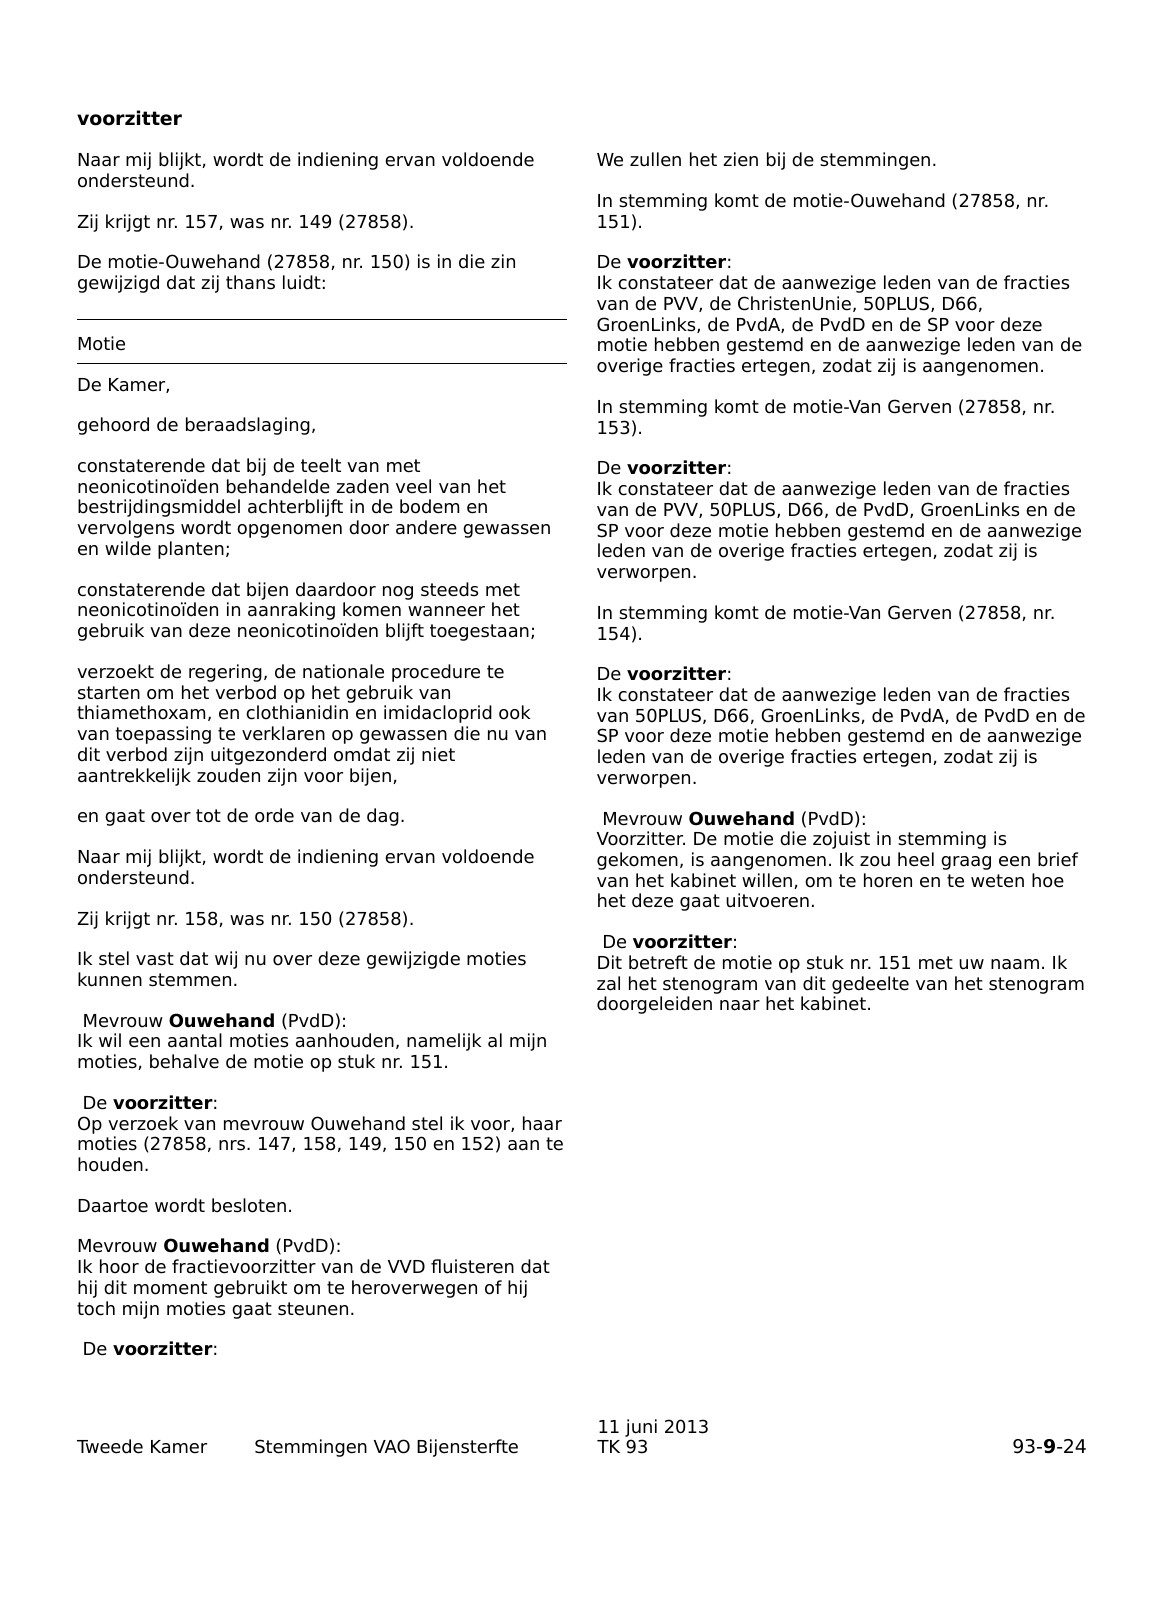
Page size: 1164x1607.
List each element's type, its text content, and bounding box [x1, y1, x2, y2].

text In stemming komt de motie-Van Gerven (27858, nr. 154). [596, 603, 1087, 644]
text Mevrouw Ouwehand (PvdD): [596, 808, 1087, 829]
text Zij krijgt nr. 158, was nr. 150 (27858). [77, 908, 567, 929]
text De voorzitter: [596, 458, 1087, 479]
text verzoekt de regering, de nationale procedure te starten om het verbod op het gebruik van thiamethoxam, en clothianidin en imidacloprid ook van toepassing te verklaren op gewassen die nu van dit verbod zijn uitgezonderd omdat zij niet aantrekkelijk zouden zijn voor bijen, [77, 662, 567, 786]
text In stemming komt de motie-Ouwehand (27858, nr. 151). [596, 191, 1087, 232]
text In stemming komt de motie-Van Gerven (27858, nr. 153). [596, 397, 1087, 438]
text De voorzitter: [596, 664, 1087, 685]
text De voorzitter: [596, 932, 1087, 953]
text Ik constateer dat de aanwezige leden van de fracties van 50PLUS, D66, GroenLinks, de PvdA, de PvdD en de SP voor deze motie hebben gestemd en de aanwezige leden van de overige fracties ertegen, zodat zij is verworpen. [596, 685, 1087, 788]
text Ik stel vast dat wij nu over deze gewijzigde moties kunnen stemmen. [77, 949, 567, 991]
text Naar mij blijkt, wordt de indiening ervan voldoende ondersteund. [77, 847, 567, 888]
text constaterende dat bijen daardoor nog steeds met neonicotinoïden in aanraking komen wanneer het gebruik van deze neonicotinoïden blijft toegestaan; [77, 579, 567, 642]
text Mevrouw Ouwehand (PvdD): [77, 1011, 567, 1031]
text Ik constateer dat de aanwezige leden van de fracties van de PVV, de ChristenUnie, 50PLUS, D66, GroenLinks, de PvdA, de PvdD en de SP voor deze motie hebben gestemd en de aanwezige leden van de overige fracties ertegen, zodat zij is aangenomen. [596, 273, 1087, 377]
text Mevrouw Ouwehand (PvdD): [77, 1236, 567, 1257]
text Op verzoek van mevrouw Ouwehand stel ik voor, haar moties (27858, nrs. 147, 158, 149, 150 en 152) aan te houden. [77, 1113, 567, 1176]
text Dit betreft de motie op stuk nr. 151 met uw naam. Ik zal het stenogram van dit gedeelte van het stenogram doorgeleiden naar het kabinet. [596, 953, 1087, 1015]
text Ik wil een aantal moties aanhouden, namelijk al mijn moties, behalve de motie op stuk nr. 151. [77, 1031, 567, 1073]
text Daartoe wordt besloten. [77, 1196, 567, 1216]
text De voorzitter: [77, 1093, 567, 1113]
text Motie [77, 334, 567, 354]
text Ik constateer dat de aanwezige leden van de fracties van de PVV, 50PLUS, D66, de PvdD, GroenLinks en de SP voor deze motie hebben gestemd en de aanwezige leden van de overige fracties ertegen, zodat zij is verworpen. [596, 479, 1087, 583]
text Naar mij blijkt, wordt de indiening ervan voldoende ondersteund. [77, 150, 567, 192]
text De voorzitter: [77, 1339, 567, 1360]
text De motie-Ouwehand (27858, nr. 150) is in die zin gewijzigd dat zij thans luidt: [77, 252, 567, 294]
text Zij krijgt nr. 157, was nr. 149 (27858). [77, 212, 567, 232]
text De voorzitter: [596, 252, 1087, 273]
text Voorzitter. De motie die zojuist in stemming is gekomen, is aangenomen. Ik zou heel graag een brief van het kabinet willen, om te horen en te weten hoe het deze gaat uitvoeren. [596, 829, 1087, 912]
text en gaat over tot de orde van de dag. [77, 806, 567, 827]
text constaterende dat bij de teelt van met neonicotinoïden behandelde zaden veel van het bestrijdingsmiddel achterblijft in de bodem en vervolgens wordt opgenomen door andere gewassen en wilde planten; [77, 456, 567, 559]
text gehoord de beraadslaging, [77, 415, 567, 436]
text We zullen het zien bij de stemmingen. [596, 150, 1087, 171]
text Ik hoor de fractievoorzitter van de VVD fluisteren dat hij dit moment gebruikt om te heroverwegen of hij toch mijn moties gaat steunen. [77, 1257, 567, 1319]
text De Kamer, [77, 374, 567, 395]
